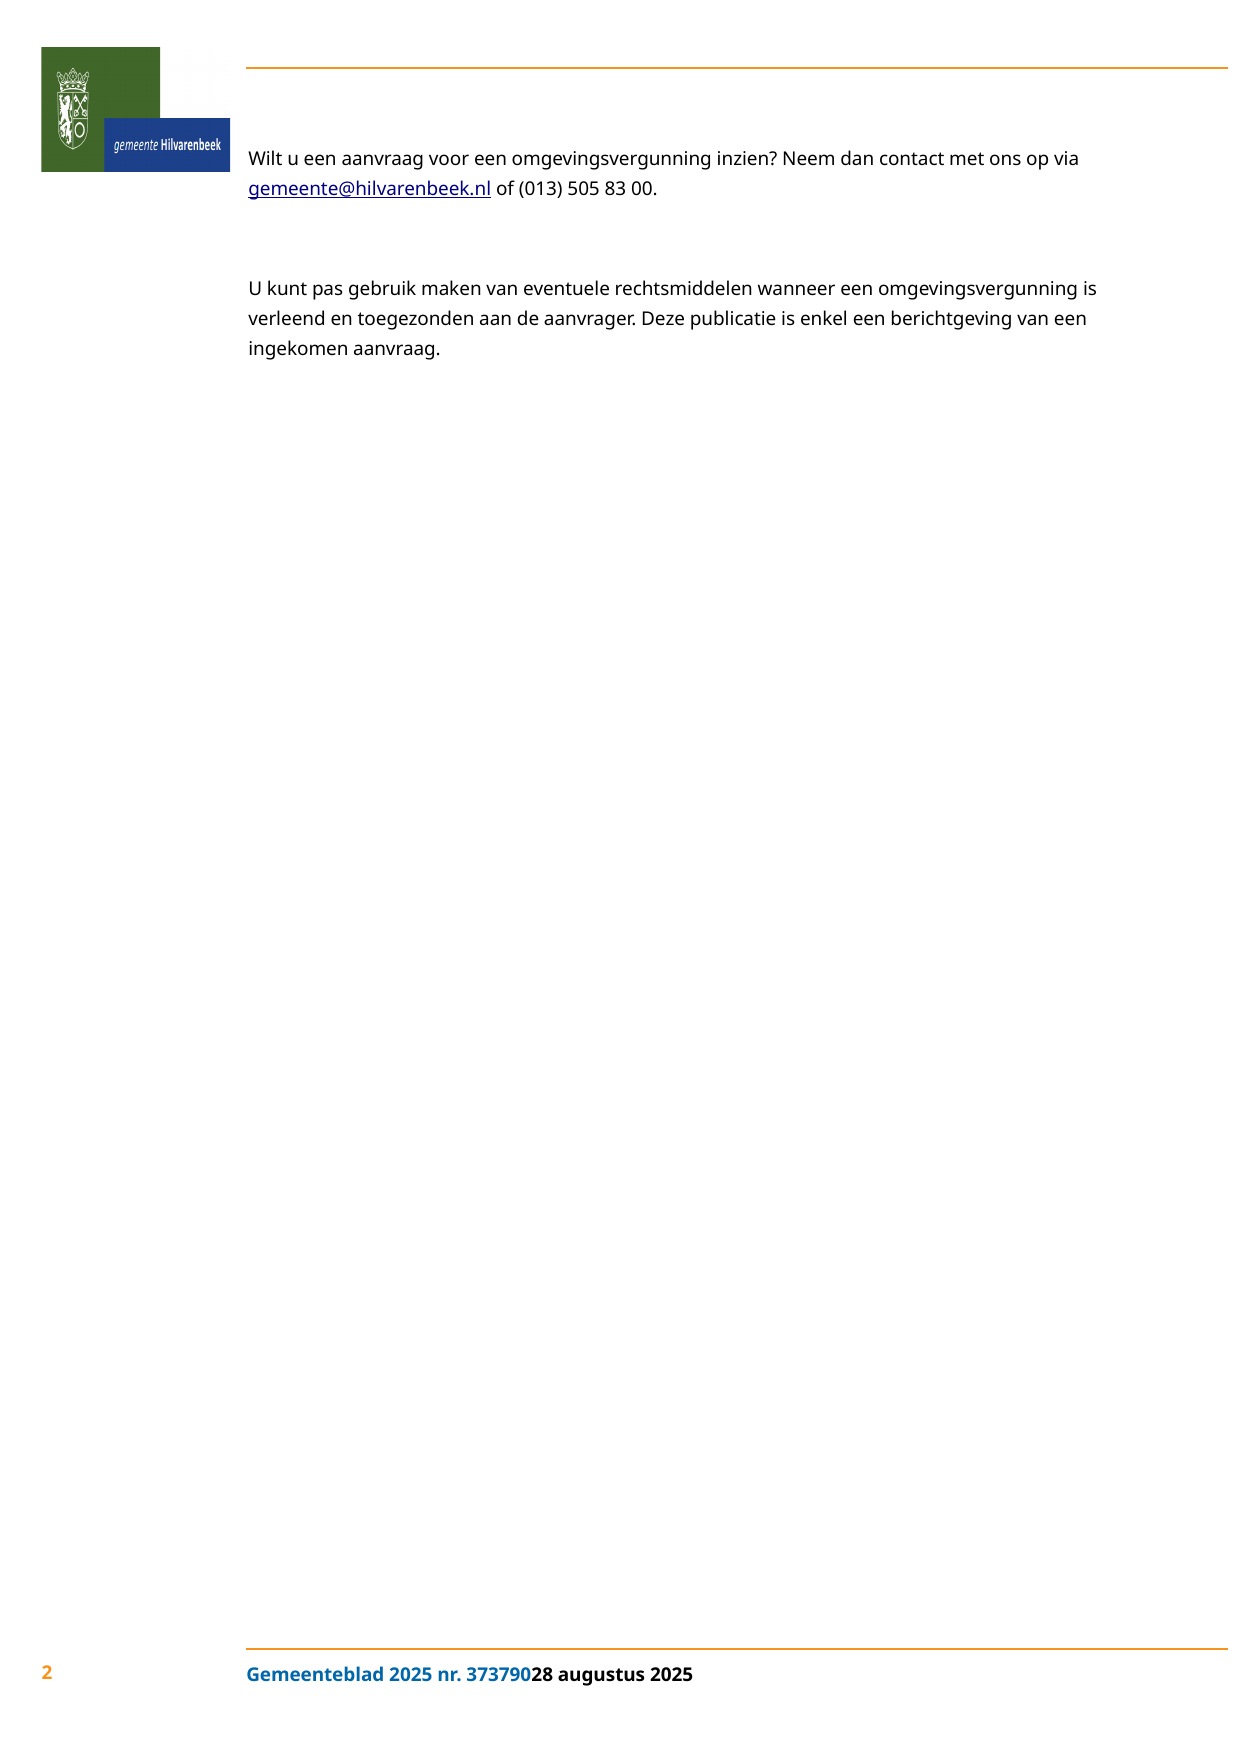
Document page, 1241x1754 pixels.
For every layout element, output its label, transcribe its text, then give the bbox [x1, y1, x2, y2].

text Wilt u een aanvraag voor een omgevingsvergunning inzien? Neem dan contact met ons op via gemeente@hilvarenbeek.nl of (013) 505 83 00. [248, 145, 1152, 201]
picture [41, 47, 231, 172]
text U kunt pas gebruik maken van eventuele rechtsmiddelen wanneer een omgevingsvergunning is verleend en toegezonden aan de aanvrager. Deze publicatie is enkel een berichtgeving van een ingekomen aanvraag. [248, 276, 1152, 361]
